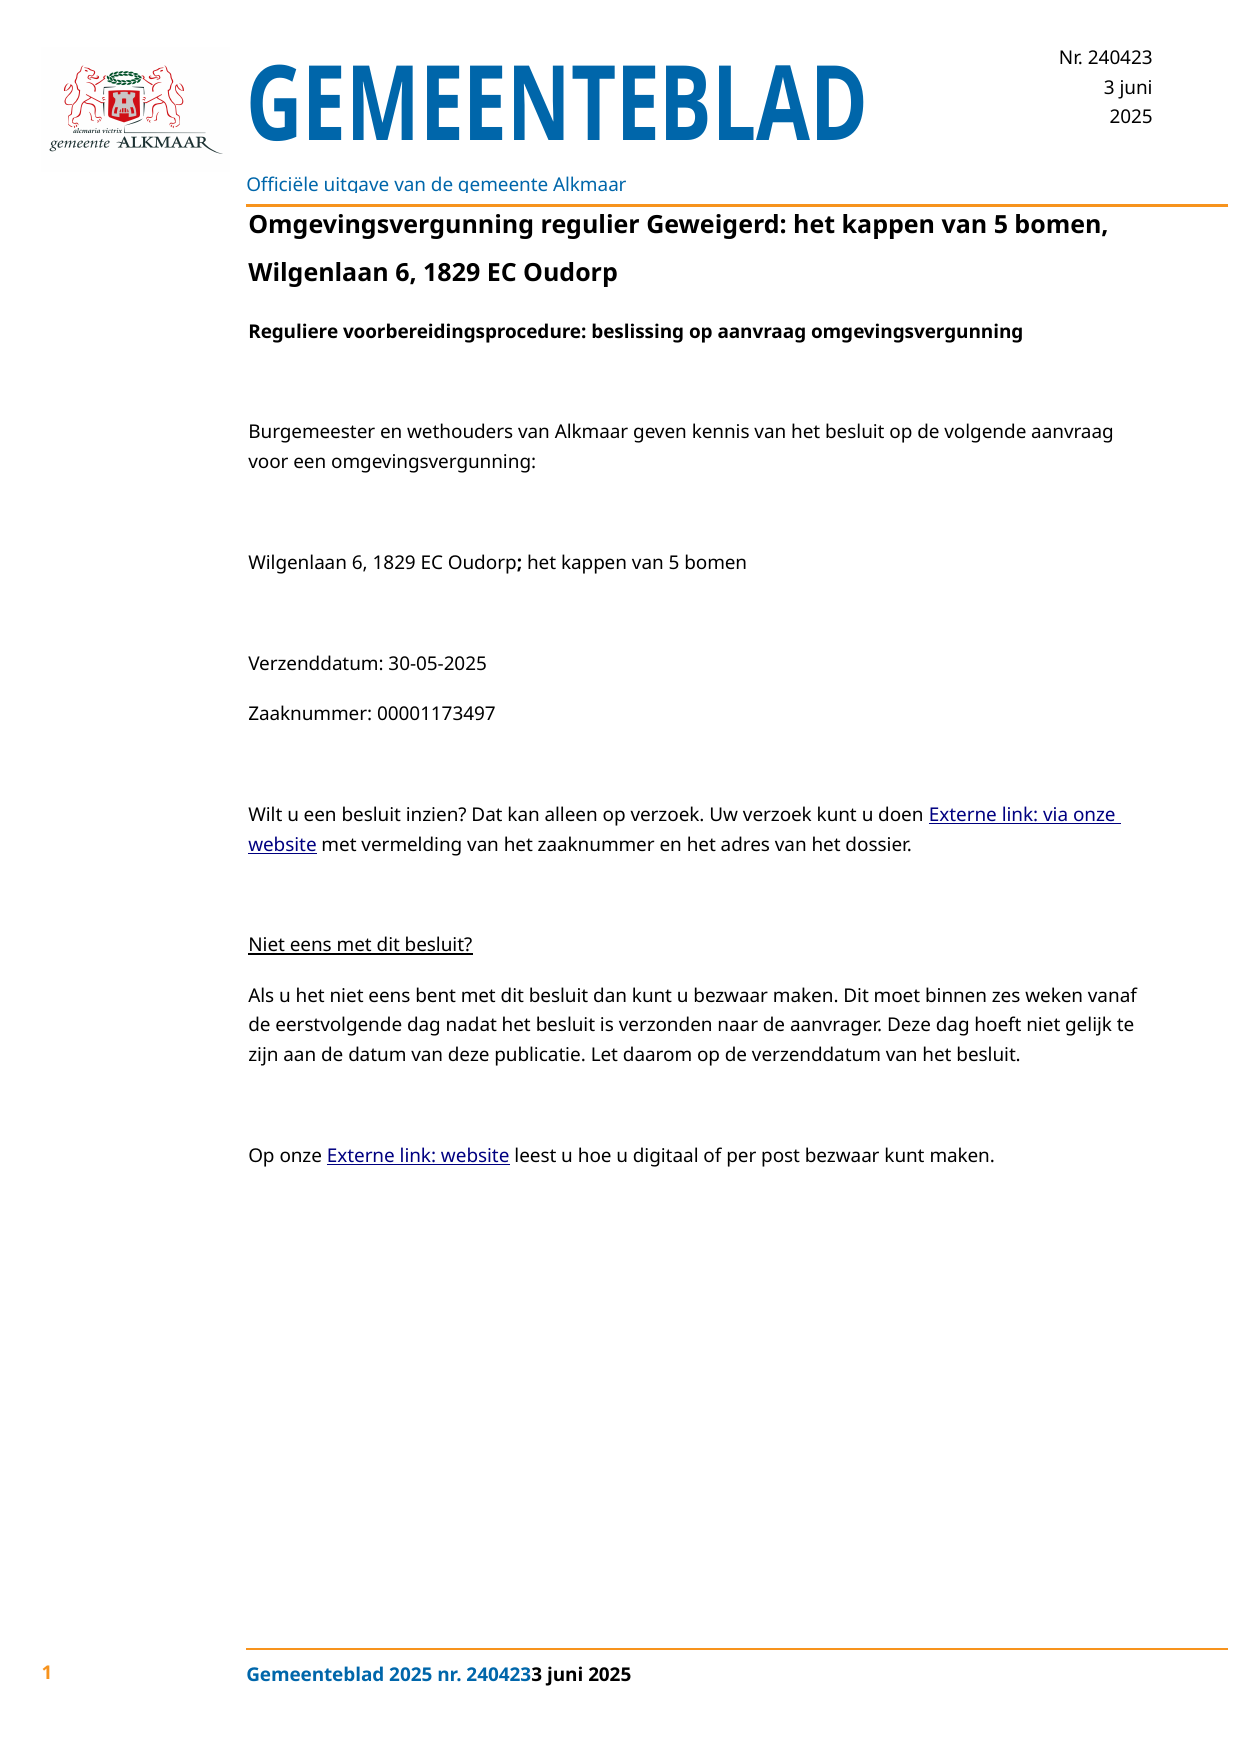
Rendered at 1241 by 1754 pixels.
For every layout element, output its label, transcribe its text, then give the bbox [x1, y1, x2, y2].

text Burgemeester en wethouders van Alkmaar geven kennis van het besluit op de volgende aanvraag voor een omgevingsvergunning: [248, 419, 1152, 474]
text Op onze Externe link: website leest u hoe u digitaal of per post bezwaar kunt maken. [248, 1142, 1152, 1168]
text Als u het niet eens bent met dit besluit dan kunt u bezwaar maken. Dit moet binnen zes weken vanaf de eerstvolgende dag nadat het besluit is verzonden naar de aanvrager. Deze dag hoeft niet gelijk te zijn aan de datum van deze publicatie. Let daarom op de verzenddatum van het besluit. [248, 982, 1152, 1067]
picture [41, 47, 231, 172]
text Wilgenlaan 6, 1829 EC Oudorp; het kappen van 5 bomen [248, 549, 1152, 575]
text Zaaknummer: 00001173497 [248, 700, 1152, 726]
text Reguliere voorbereidingsprocedure: beslissing op aanvraag omgevingsvergunning [248, 318, 1152, 344]
text Omgevingsvergunning regulier Geweigerd: het kappen van 5 bomen, Wilgenlaan 6, 1829 EC Oudorp [248, 207, 1152, 288]
text Verzenddatum: 30-05-2025 [248, 650, 1152, 676]
text Niet eens met dit besluit? [248, 932, 1152, 957]
text Wilt u een besluit inzien? Dat kan alleen op verzoek. Uw verzoek kunt u doen Externe link: via onze website met vermelding van het zaaknummer en het adres van het dossier. [248, 801, 1152, 857]
